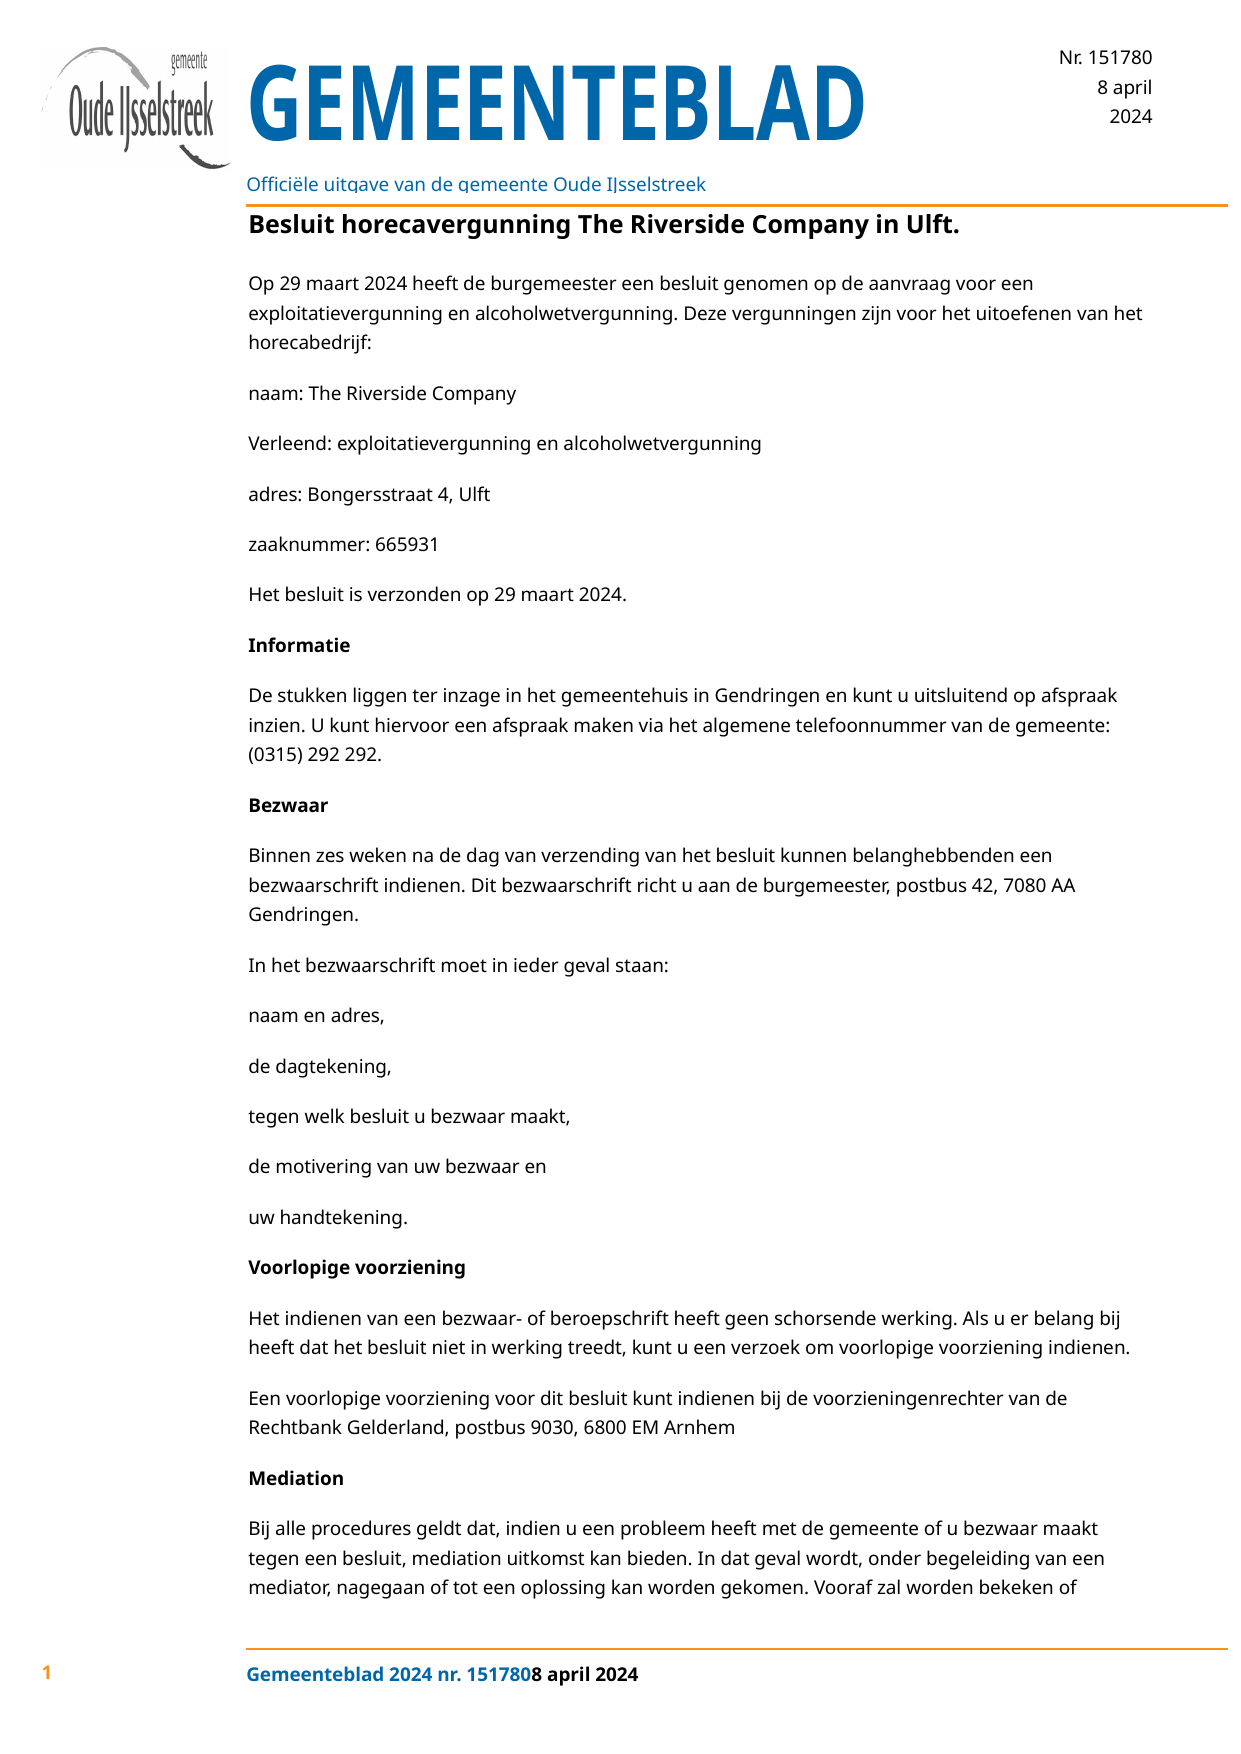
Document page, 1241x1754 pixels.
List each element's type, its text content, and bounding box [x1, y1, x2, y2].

text de motivering van uw bezwaar en [248, 1154, 1152, 1179]
text Verleend: exploitatievergunning en alcoholwetvergunning [248, 430, 1152, 456]
text Bezwaar [248, 792, 1152, 818]
text de dagtekening, [248, 1053, 1152, 1078]
text naam: The Riverside Company [248, 380, 1152, 406]
text Besluit horecavergunning The Riverside Company in Ulft. [248, 207, 1152, 241]
text naam en adres, [248, 1002, 1152, 1028]
text Het indienen van een bezwaar- of beroepschrift heeft geen schorsende werking. Als u er belang bij heeft dat het besluit niet in werking treedt, kunt u een verzoek om voorlopige voorziening indienen. [248, 1305, 1152, 1360]
text Voorlopige voorziening [248, 1254, 1152, 1280]
text Mediation [248, 1465, 1152, 1491]
text Binnen zes weken na de dag van verzending van het besluit kunnen belanghebbenden een bezwaarschrift indienen. Dit bezwaarschrift richt u aan de burgemeester, postbus 42, 7080 AA Gendringen. [248, 842, 1152, 927]
text In het bezwaarschrift moet in ieder geval staan: [248, 952, 1152, 978]
text tegen welk besluit u bezwaar maakt, [248, 1103, 1152, 1129]
text Op 29 maart 2024 heeft de burgemeester een besluit genomen op de aanvraag voor een exploitatievergunning en alcoholwetvergunning. Deze vergunningen zijn voor het uitoefenen van het horecabedrijf: [248, 270, 1152, 355]
text Het besluit is verzonden op 29 maart 2024. [248, 582, 1152, 607]
text uw handtekening. [248, 1204, 1152, 1230]
text Een voorlopige voorziening voor dit besluit kunt indienen bij de voorzieningenrechter van de Rechtbank Gelderland, postbus 9030, 6800 EM Arnhem [248, 1385, 1152, 1440]
text zaaknummer: 665931 [248, 531, 1152, 557]
text De stukken liggen ter inzage in het gemeentehuis in Gendringen en kunt u uitsluitend op afspraak inzien. U kunt hiervoor een afspraak maken via het algemene telefoonnummer van de gemeente: (0315) 292 292. [248, 682, 1152, 767]
text Bij alle procedures geldt dat, indien u een probleem heeft met de gemeente of u bezwaar maakt tegen een besluit, mediation uitkomst kan bieden. In dat geval wordt, onder begeleiding van een mediator, nagegaan of tot een oplossing kan worden gekomen. Vooraf zal worden bekeken of [248, 1515, 1152, 1600]
picture [41, 47, 231, 172]
text Informatie [248, 632, 1152, 658]
text adres: Bongersstraat 4, Ulft [248, 481, 1152, 506]
